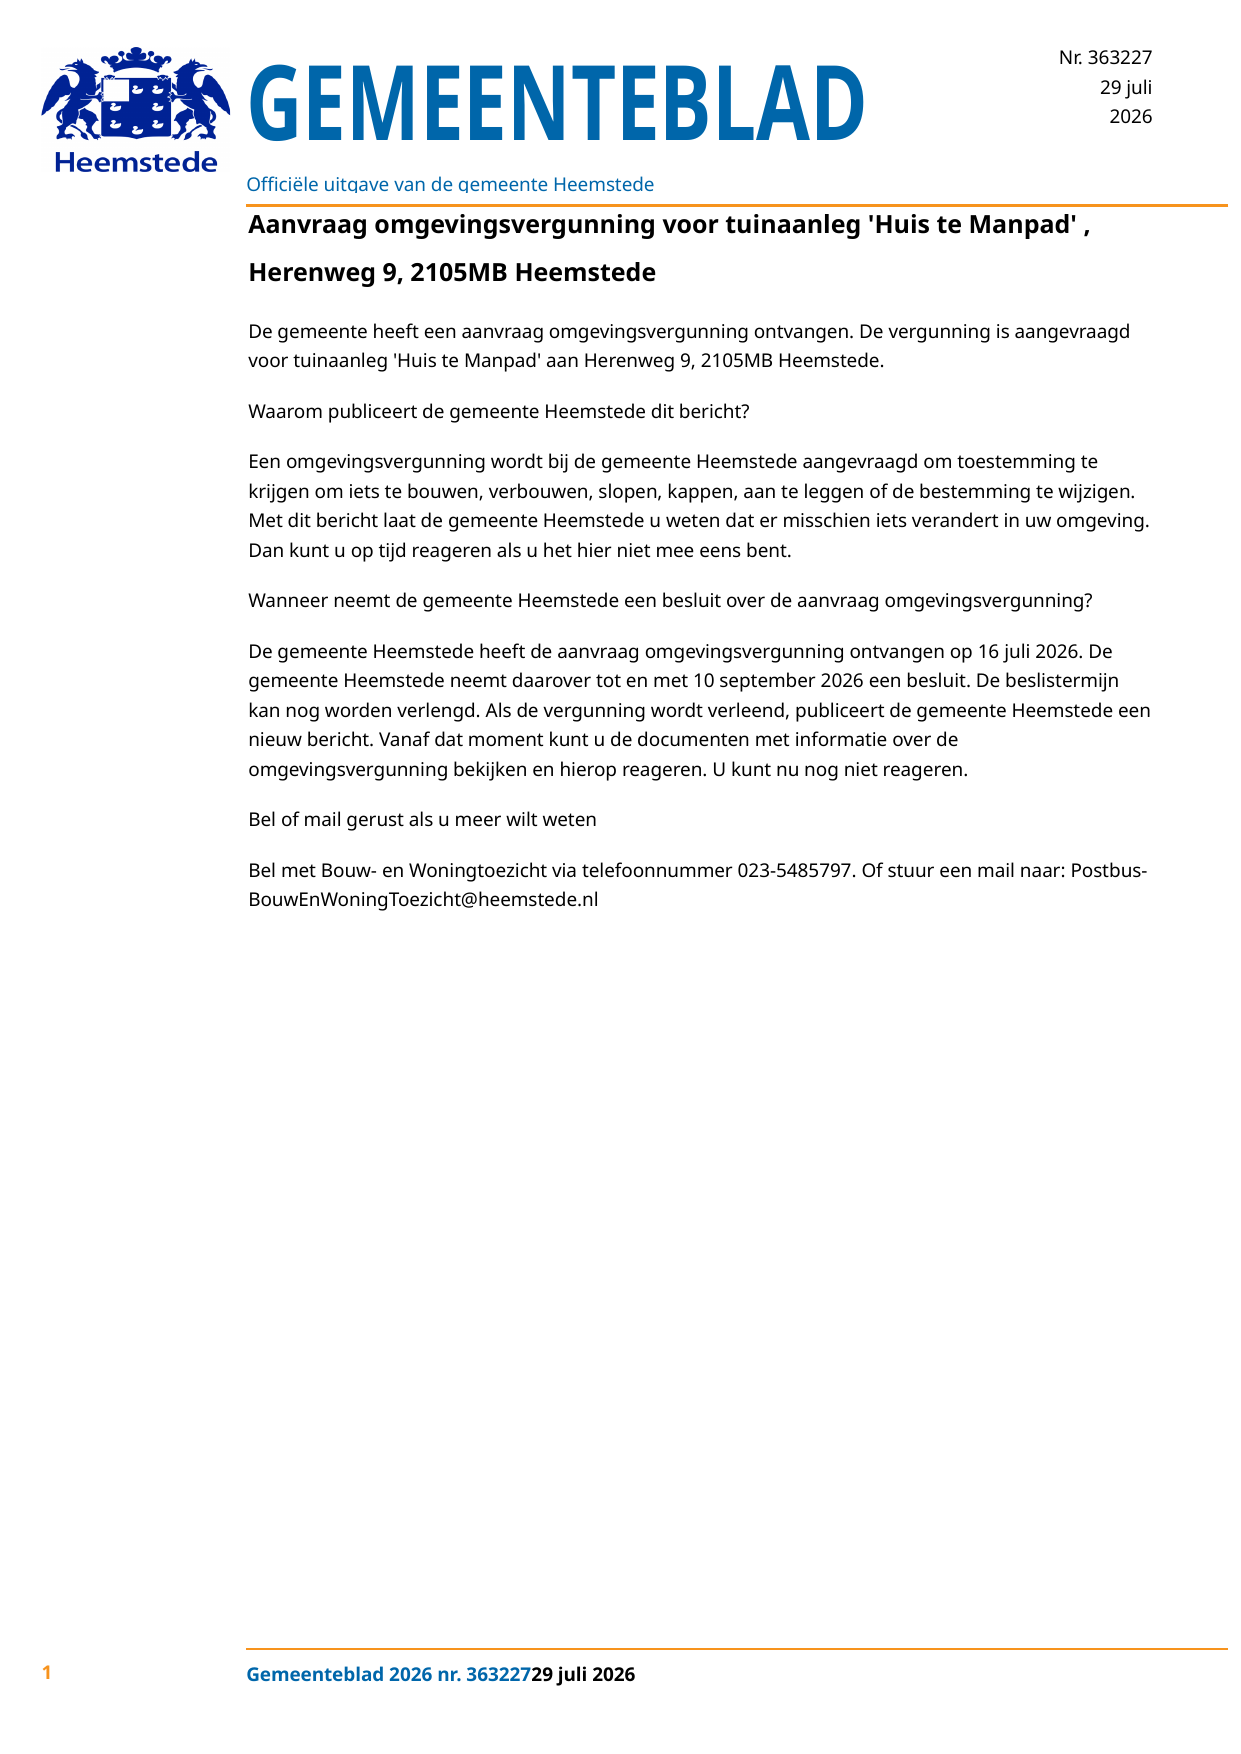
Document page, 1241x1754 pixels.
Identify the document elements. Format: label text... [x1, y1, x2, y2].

text Aanvraag omgevingsvergunning voor tuinaanleg 'Huis te Manpad' , Herenweg 9, 2105MB Heemstede [248, 207, 1152, 288]
text Waarom publiceert de gemeente Heemstede dit bericht? [248, 398, 1152, 424]
text Bel met Bouw- en Woningtoezicht via telefoonnummer 023-5485797. Of stuur een mail naar: Postbus-BouwEnWoningToezicht@heemstede.nl [248, 857, 1152, 912]
text Bel of mail gerust als u meer wilt weten [248, 807, 1152, 832]
text De gemeente Heemstede heeft de aanvraag omgevingsvergunning ontvangen op 16 juli 2026. De gemeente Heemstede neemt daarover tot en met 10 september 2026 een besluit. De beslistermijn kan nog worden verlengd. Als de vergunning wordt verleend, publiceert de gemeente Heemstede een nieuw bericht. Vanaf dat moment kunt u de documenten met informatie over de omgevingsvergunning bekijken en hierop reageren. U kunt nu nog niet reageren. [248, 638, 1152, 782]
picture [41, 47, 231, 172]
text Wanneer neemt de gemeente Heemstede een besluit over de aanvraag omgevingsvergunning? [248, 587, 1152, 613]
text Een omgevingsvergunning wordt bij de gemeente Heemstede aangevraagd om toestemming te krijgen om iets te bouwen, verbouwen, slopen, kappen, aan te leggen of de bestemming te wijzigen. Met dit bericht laat de gemeente Heemstede u weten dat er misschien iets verandert in uw omgeving. Dan kunt u op tijd reageren als u het hier niet mee eens bent. [248, 448, 1152, 563]
text De gemeente heeft een aanvraag omgevingsvergunning ontvangen. De vergunning is aangevraagd voor tuinaanleg 'Huis te Manpad' aan Herenweg 9, 2105MB Heemstede. [248, 318, 1152, 373]
